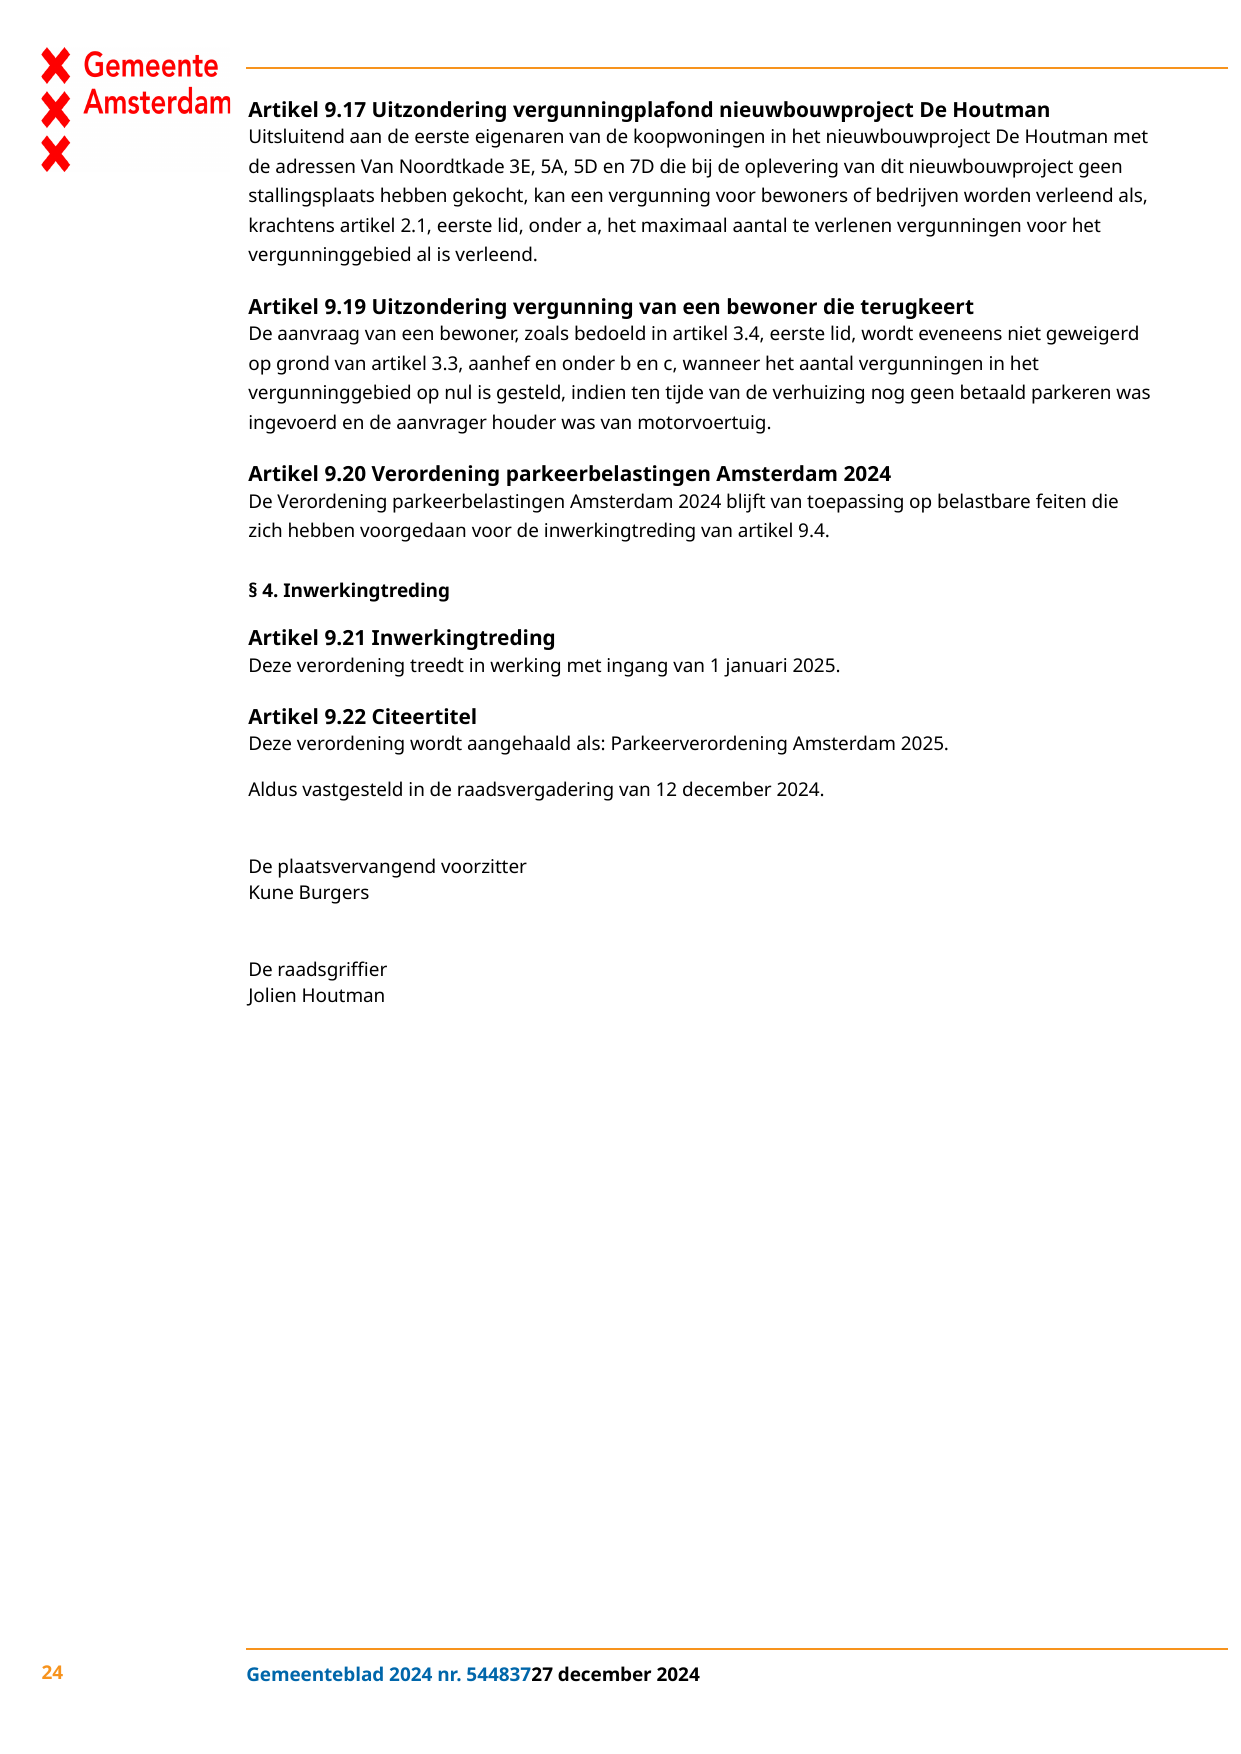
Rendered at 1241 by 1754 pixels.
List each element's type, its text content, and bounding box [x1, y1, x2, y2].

picture [41, 47, 231, 172]
text Artikel 9.20 Verordening parkeerbelastingen Amsterdam 2024 [248, 459, 1152, 488]
text Deze verordening treedt in werking met ingang van 1 januari 2025. [248, 652, 1152, 677]
text Kune Burgers [248, 879, 1152, 905]
text Artikel 9.22 Citeertitel [248, 702, 1152, 731]
text Artikel 9.19 Uitzondering vergunning van een bewoner die terugkeert [248, 292, 1152, 320]
text Artikel 9.17 Uitzondering vergunningplafond nieuwbouwproject De Houtman [248, 95, 1152, 123]
text De Verordening parkeerbelastingen Amsterdam 2024 blijft van toepassing op belastbare feiten die zich hebben voorgedaan voor de inwerkingtreding van artikel 9.4. [248, 488, 1152, 543]
text Jolien Houtman [248, 982, 1152, 1008]
text Deze verordening wordt aangehaald als: Parkeerverordening Amsterdam 2025. [248, 731, 1152, 756]
text Aldus vastgesteld in de raadsvergadering van 12 december 2024. [248, 776, 1152, 802]
text De raadsgriffier [248, 956, 1152, 982]
text § 4. Inwerkingtreding [248, 577, 1152, 602]
text De aanvraag van een bewoner, zoals bedoeld in artikel 3.4, eerste lid, wordt eveneens niet geweigerd op grond van artikel 3.3, aanhef en onder b en c, wanneer het aantal vergunningen in het vergunninggebied op nul is gesteld, indien ten tijde van de verhuizing nog geen betaald parkeren was ingevoerd en de aanvrager houder was van motorvoertuig. [248, 320, 1152, 435]
text De plaatsvervangend voorzitter [248, 853, 1152, 879]
text Artikel 9.21 Inwerkingtreding [248, 623, 1152, 652]
text Uitsluitend aan de eerste eigenaren van de koopwoningen in het nieuwbouwproject De Houtman met de adressen Van Noordtkade 3E, 5A, 5D en 7D die bij de oplevering van dit nieuwbouwproject geen stallingsplaats hebben gekocht, kan een vergunning voor bewoners of bedrijven worden verleend als, krachtens artikel 2.1, eerste lid, onder a, het maximaal aantal te verlenen vergunningen voor het vergunninggebied al is verleend. [248, 123, 1152, 267]
